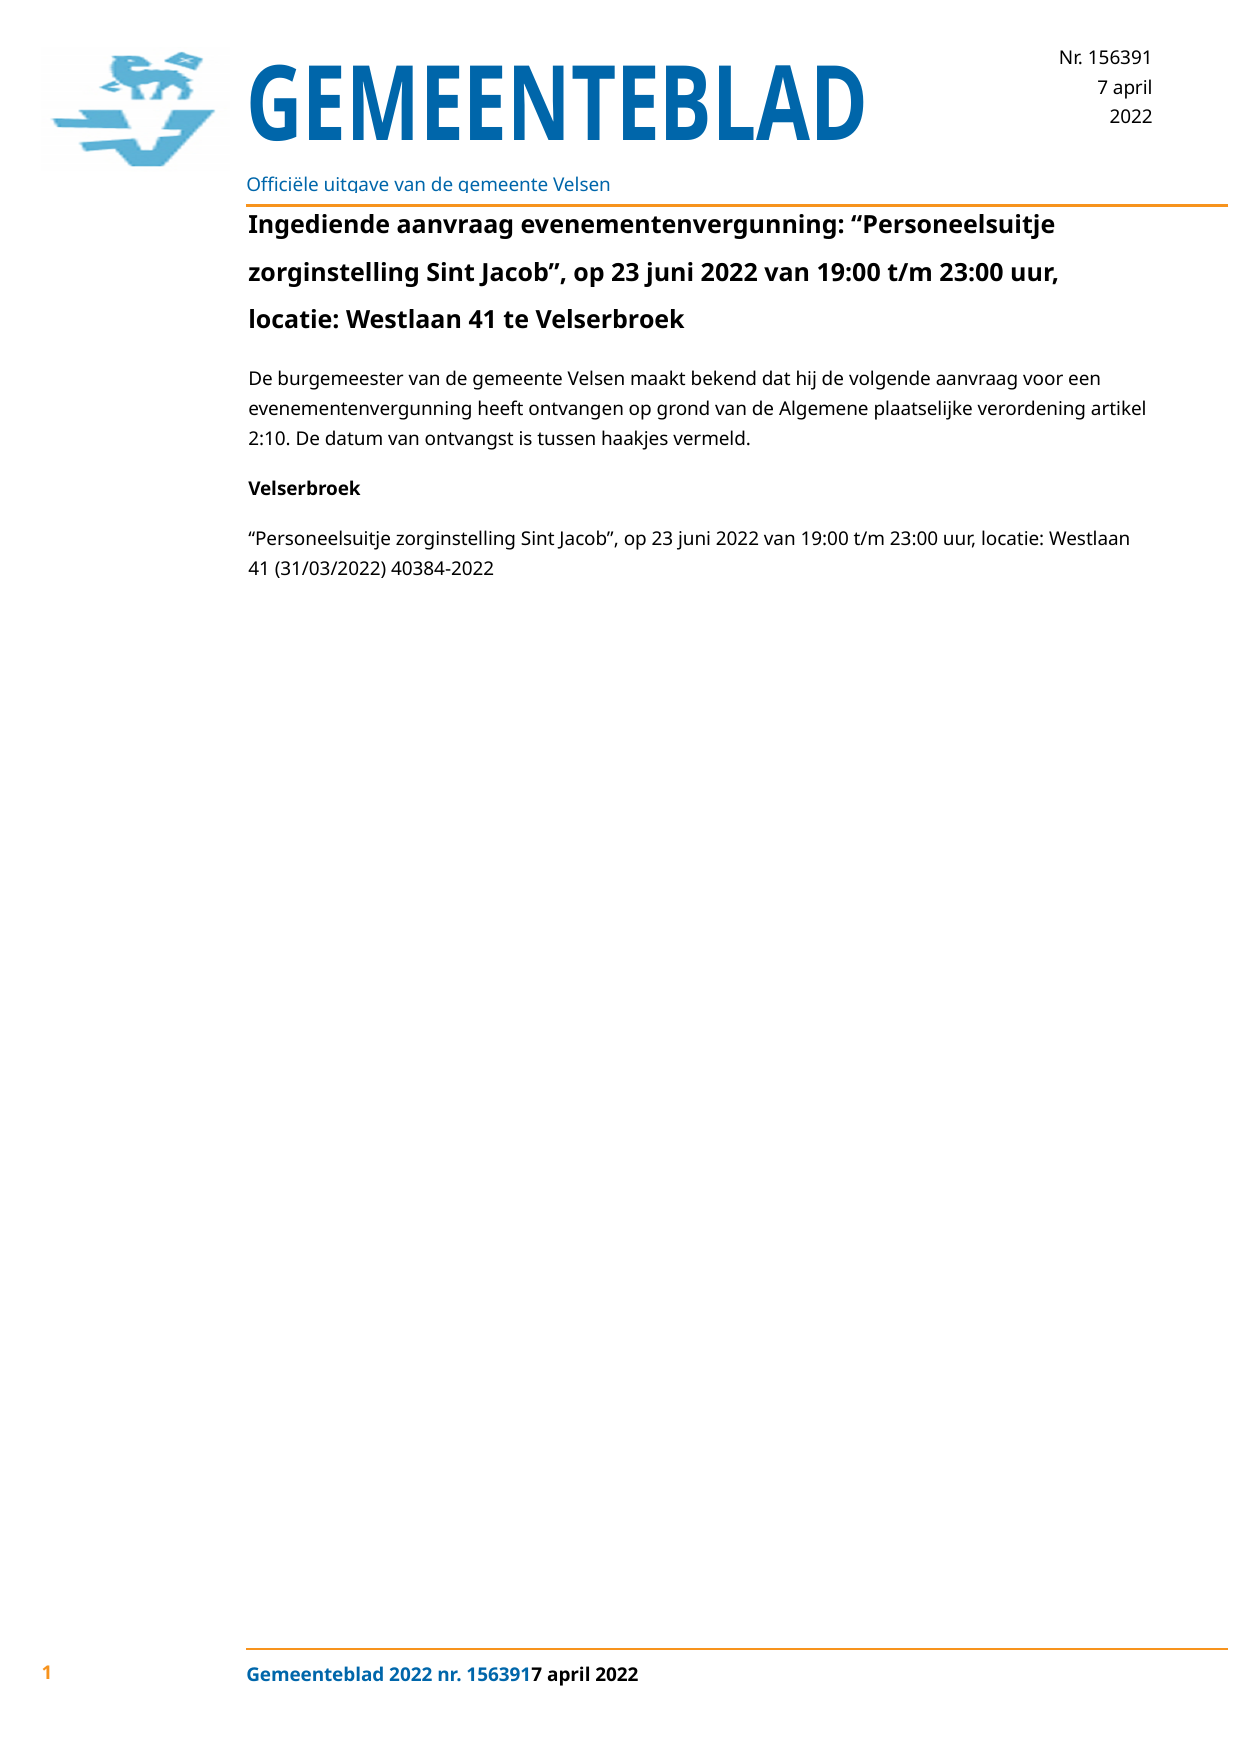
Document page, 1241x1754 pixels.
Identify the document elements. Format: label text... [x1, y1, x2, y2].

text Velserbroek [248, 475, 1152, 501]
text “Personeelsuitje zorginstelling Sint Jacob”, op 23 juni 2022 van 19:00 t/m 23:00 uur, locatie: Westlaan 41 (31/03/2022) 40384-2022 [248, 526, 1152, 581]
picture [41, 47, 231, 172]
text De burgemeester van de gemeente Velsen maakt bekend dat hij de volgende aanvraag voor een evenementenvergunning heeft ontvangen op grond van de Algemene plaatselijke verordening artikel 2:10. De datum van ontvangst is tussen haakjes vermeld. [248, 366, 1152, 450]
text Ingediende aanvraag evenementenvergunning: “Personeelsuitje zorginstelling Sint Jacob”, op 23 juni 2022 van 19:00 t/m 23:00 uur, locatie: Westlaan 41 te Velserbroek [248, 207, 1152, 336]
